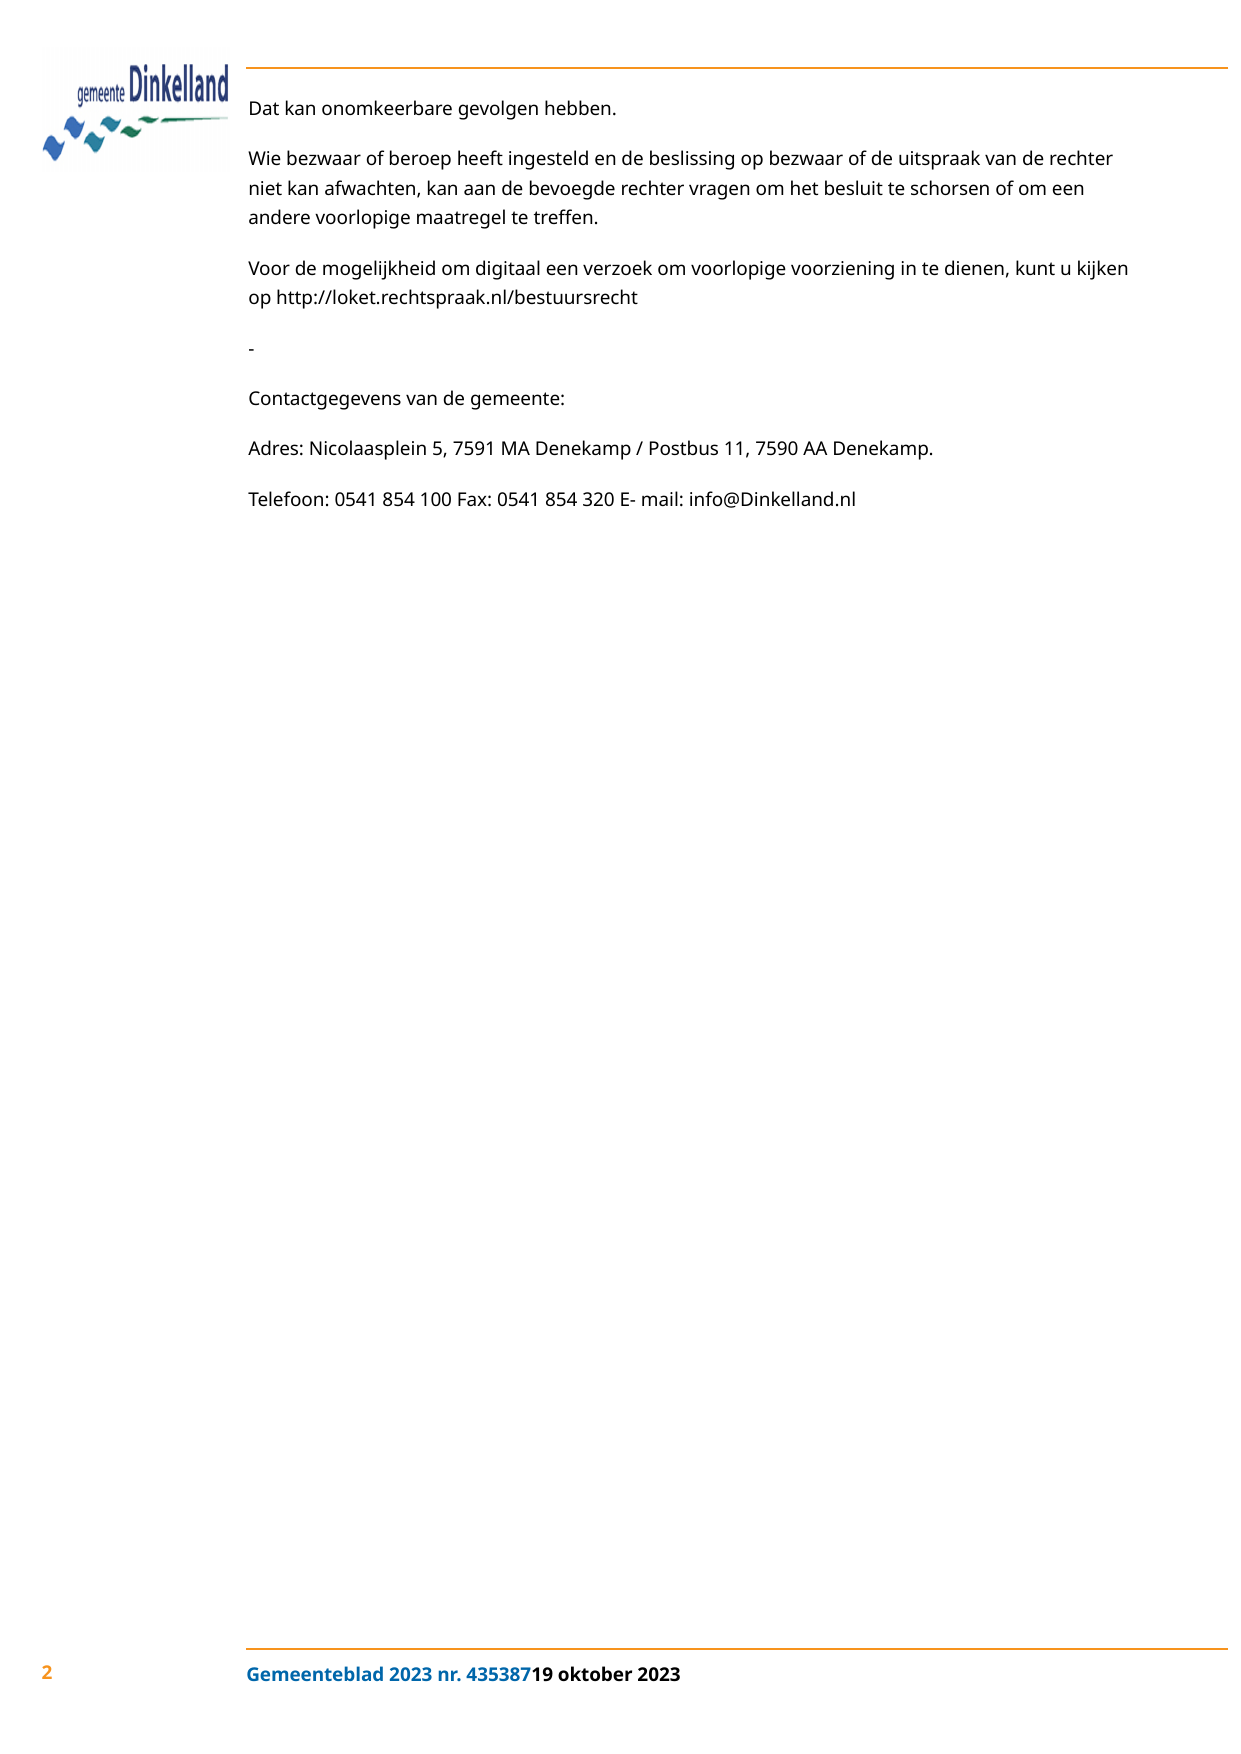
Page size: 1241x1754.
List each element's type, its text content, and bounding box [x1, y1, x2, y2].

text Dat kan onomkeerbare gevolgen hebben. [248, 95, 1152, 121]
text Contactgegevens van de gemeente: [248, 385, 1152, 411]
picture [41, 47, 231, 172]
text Adres: Nicolaasplein 5, 7591 MA Denekamp / Postbus 11, 7590 AA Denekamp. [248, 436, 1152, 461]
text - [248, 335, 1152, 361]
text Telefoon: 0541 854 100 Fax: 0541 854 320 E- mail: info@Dinkelland.nl [248, 486, 1152, 512]
text Voor de mogelijkheid om digitaal een verzoek om voorlopige voorziening in te dienen, kunt u kijken op http://loket.rechtspraak.nl/bestuursrecht [248, 255, 1152, 310]
text Wie bezwaar of beroep heeft ingesteld en de beslissing op bezwaar of de uitspraak van de rechter niet kan afwachten, kan aan de bevoegde rechter vragen om het besluit te schorsen of om een andere voorlopige maatregel te treffen. [248, 145, 1152, 230]
